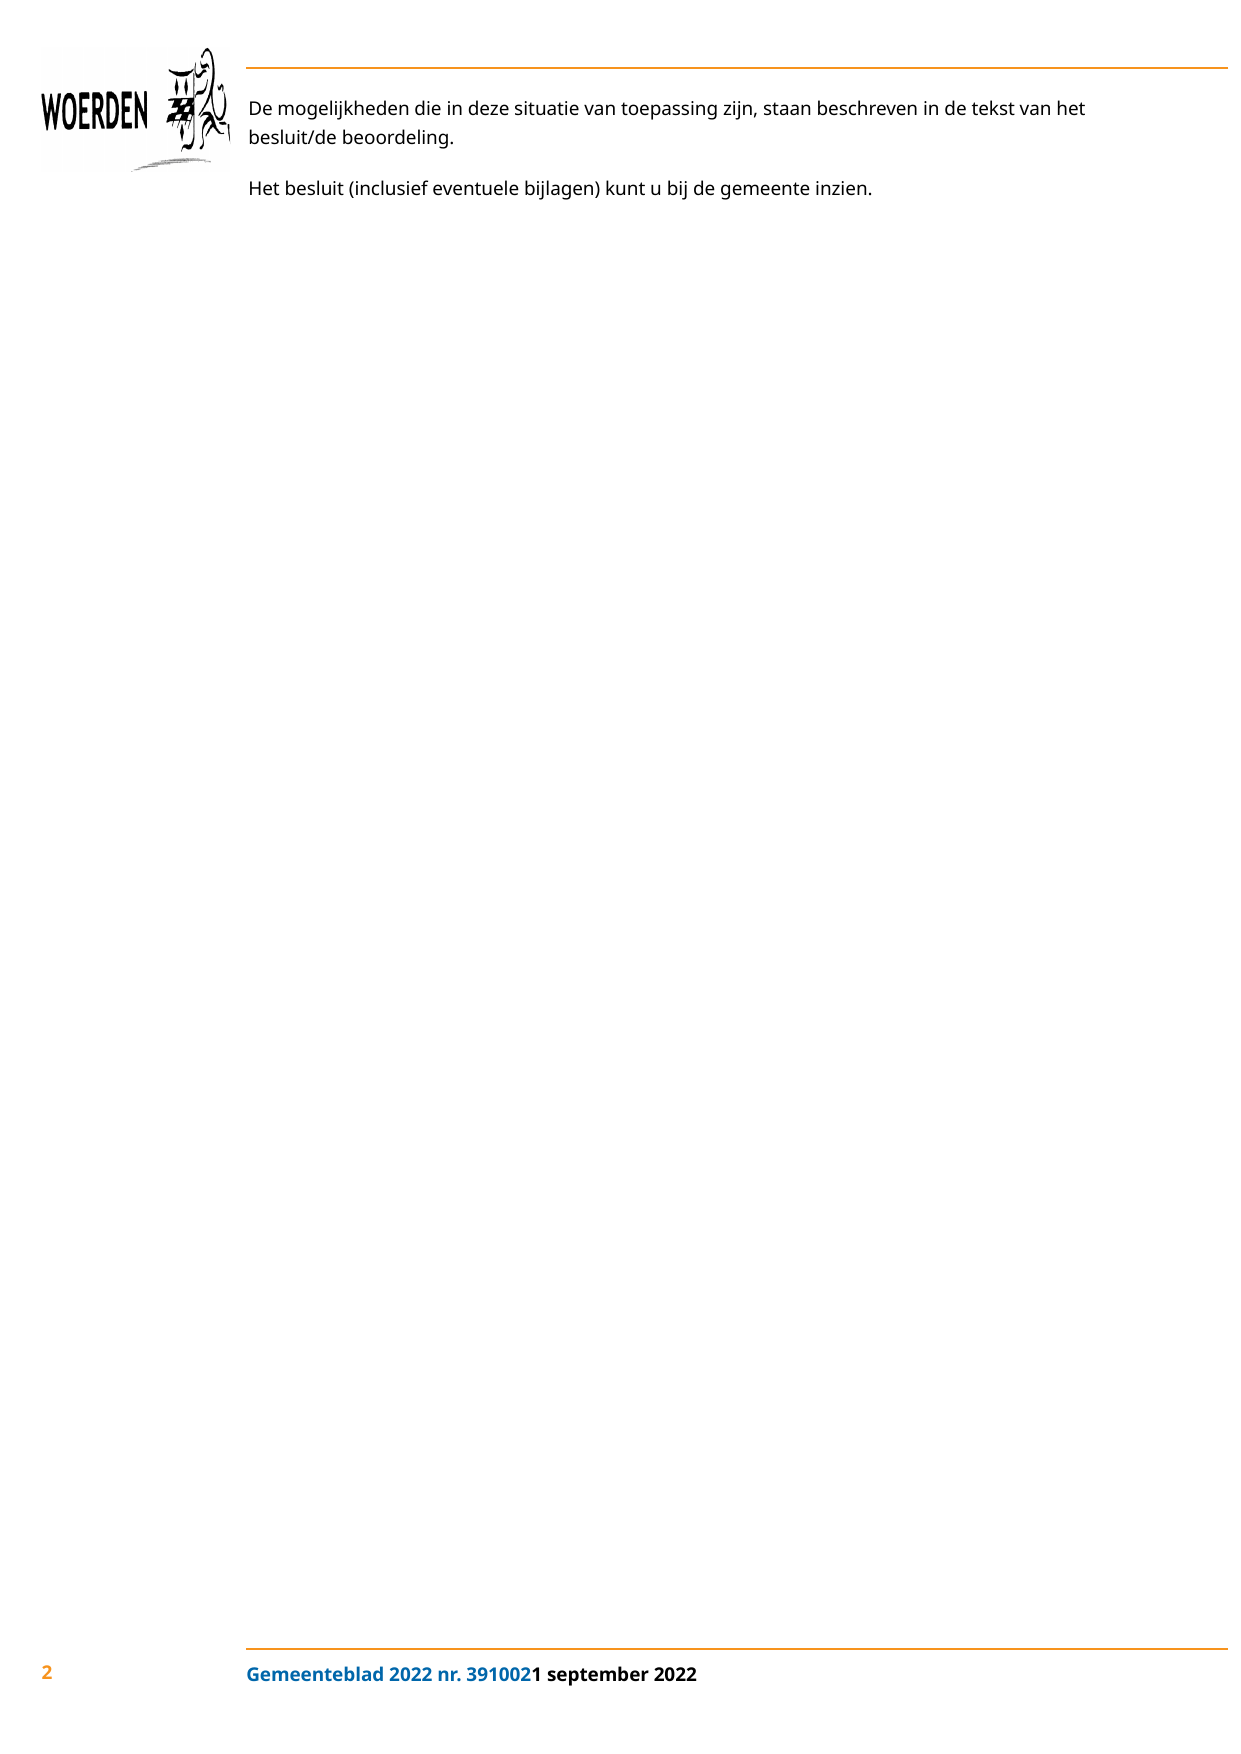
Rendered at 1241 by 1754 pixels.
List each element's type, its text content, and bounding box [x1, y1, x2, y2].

text Het besluit (inclusief eventuele bijlagen) kunt u bij de gemeente inzien. [248, 175, 1152, 201]
picture [41, 47, 231, 172]
text De mogelijkheden die in deze situatie van toepassing zijn, staan beschreven in de tekst van het besluit/de beoordeling. [248, 95, 1152, 150]
